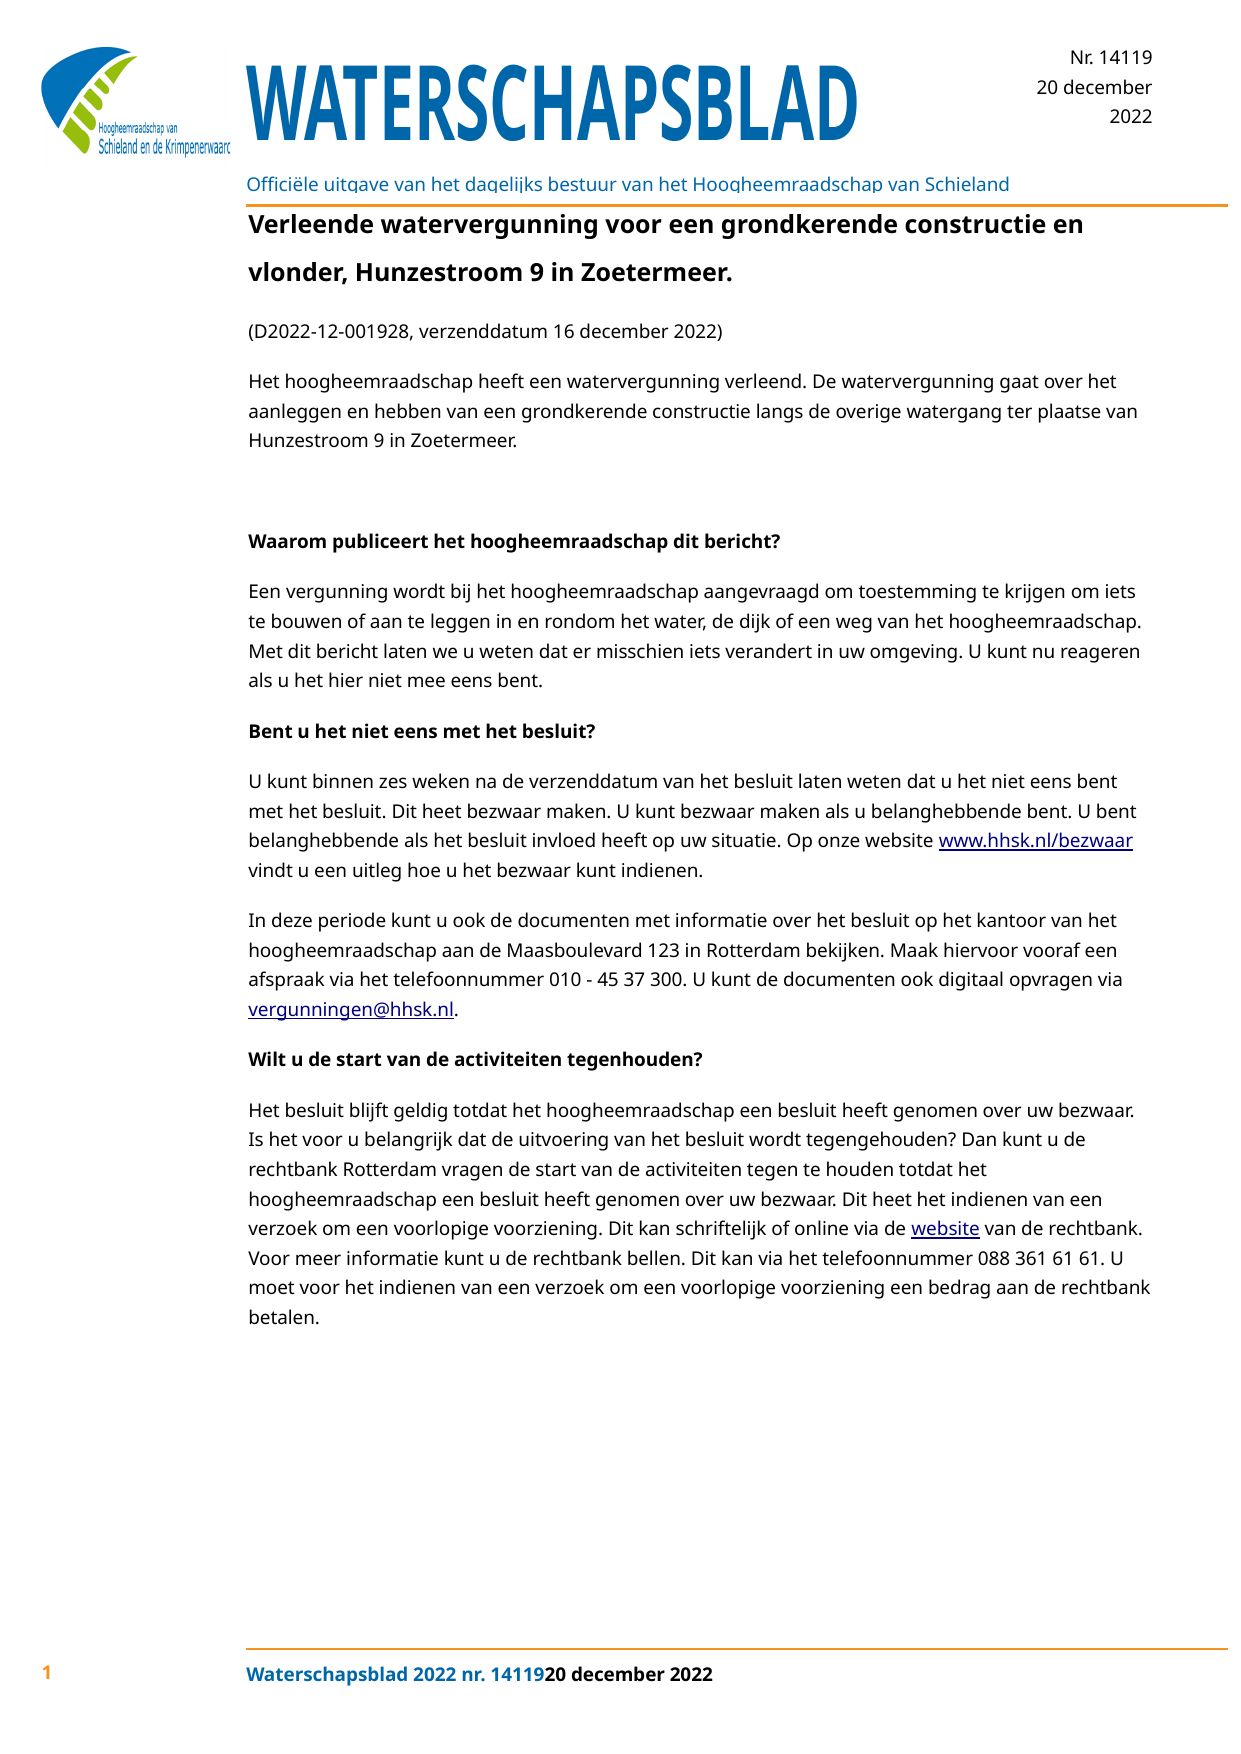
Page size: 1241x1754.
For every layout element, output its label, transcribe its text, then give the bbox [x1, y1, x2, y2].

text U kunt binnen zes weken na de verzenddatum van het besluit laten weten dat u het niet eens bent met het besluit. Dit heet bezwaar maken. U kunt bezwaar maken als u belanghebbende bent. U bent belanghebbende als het besluit invloed heeft op uw situatie. Op onze website www.hhsk.nl/bezwaar vindt u een uitleg hoe u het bezwaar kunt indienen. [248, 768, 1152, 883]
text Het hoogheemraadschap heeft een watervergunning verleend. De watervergunning gaat over het aanleggen en hebben van een grondkerende constructie langs de overige watergang ter plaatse van Hunzestroom 9 in Zoetermeer. [248, 368, 1152, 453]
text Verleende watervergunning voor een grondkerende constructie en vlonder, Hunzestroom 9 in Zoetermeer. [248, 207, 1152, 288]
text Een vergunning wordt bij het hoogheemraadschap aangevraagd om toestemming te krijgen om iets te bouwen of aan te leggen in en rondom het water, de dijk of een weg van het hoogheemraadschap. Met dit bericht laten we u weten dat er misschien iets verandert in uw omgeving. U kunt nu reageren als u het hier niet mee eens bent. [248, 579, 1152, 693]
text Wilt u de start van de activiteiten tegenhouden? [248, 1047, 1152, 1072]
picture [41, 47, 231, 172]
text Waarom publiceert het hoogheemraadschap dit bericht? [248, 528, 1152, 554]
text In deze periode kunt u ook de documenten met informatie over het besluit op het kantoor van het hoogheemraadschap aan de Maasboulevard 123 in Rotterdam bekijken. Maak hiervoor vooraf een afspraak via het telefoonnummer 010 - 45 37 300. U kunt de documenten ook digitaal opvragen via vergunningen@hhsk.nl. [248, 907, 1152, 1022]
text Bent u het niet eens met het besluit? [248, 718, 1152, 744]
text Het besluit blijft geldig totdat het hoogheemraadschap een besluit heeft genomen over uw bezwaar. Is het voor u belangrijk dat de uitvoering van het besluit wordt tegengehouden? Dan kunt u de rechtbank Rotterdam vragen de start van de activiteiten tegen te houden totdat het hoogheemraadschap een besluit heeft genomen over uw bezwaar. Dit heet het indienen van een verzoek om een voorlopige voorziening. Dit kan schriftelijk of online via de website van de rechtbank. Voor meer informatie kunt u de rechtbank bellen. Dit kan via het telefoonnummer 088 361 61 61. U moet voor het indienen van een verzoek om een voorlopige voorziening een bedrag aan de rechtbank betalen. [248, 1097, 1152, 1330]
text (D2022-12-001928, verzenddatum 16 december 2022) [248, 318, 1152, 344]
